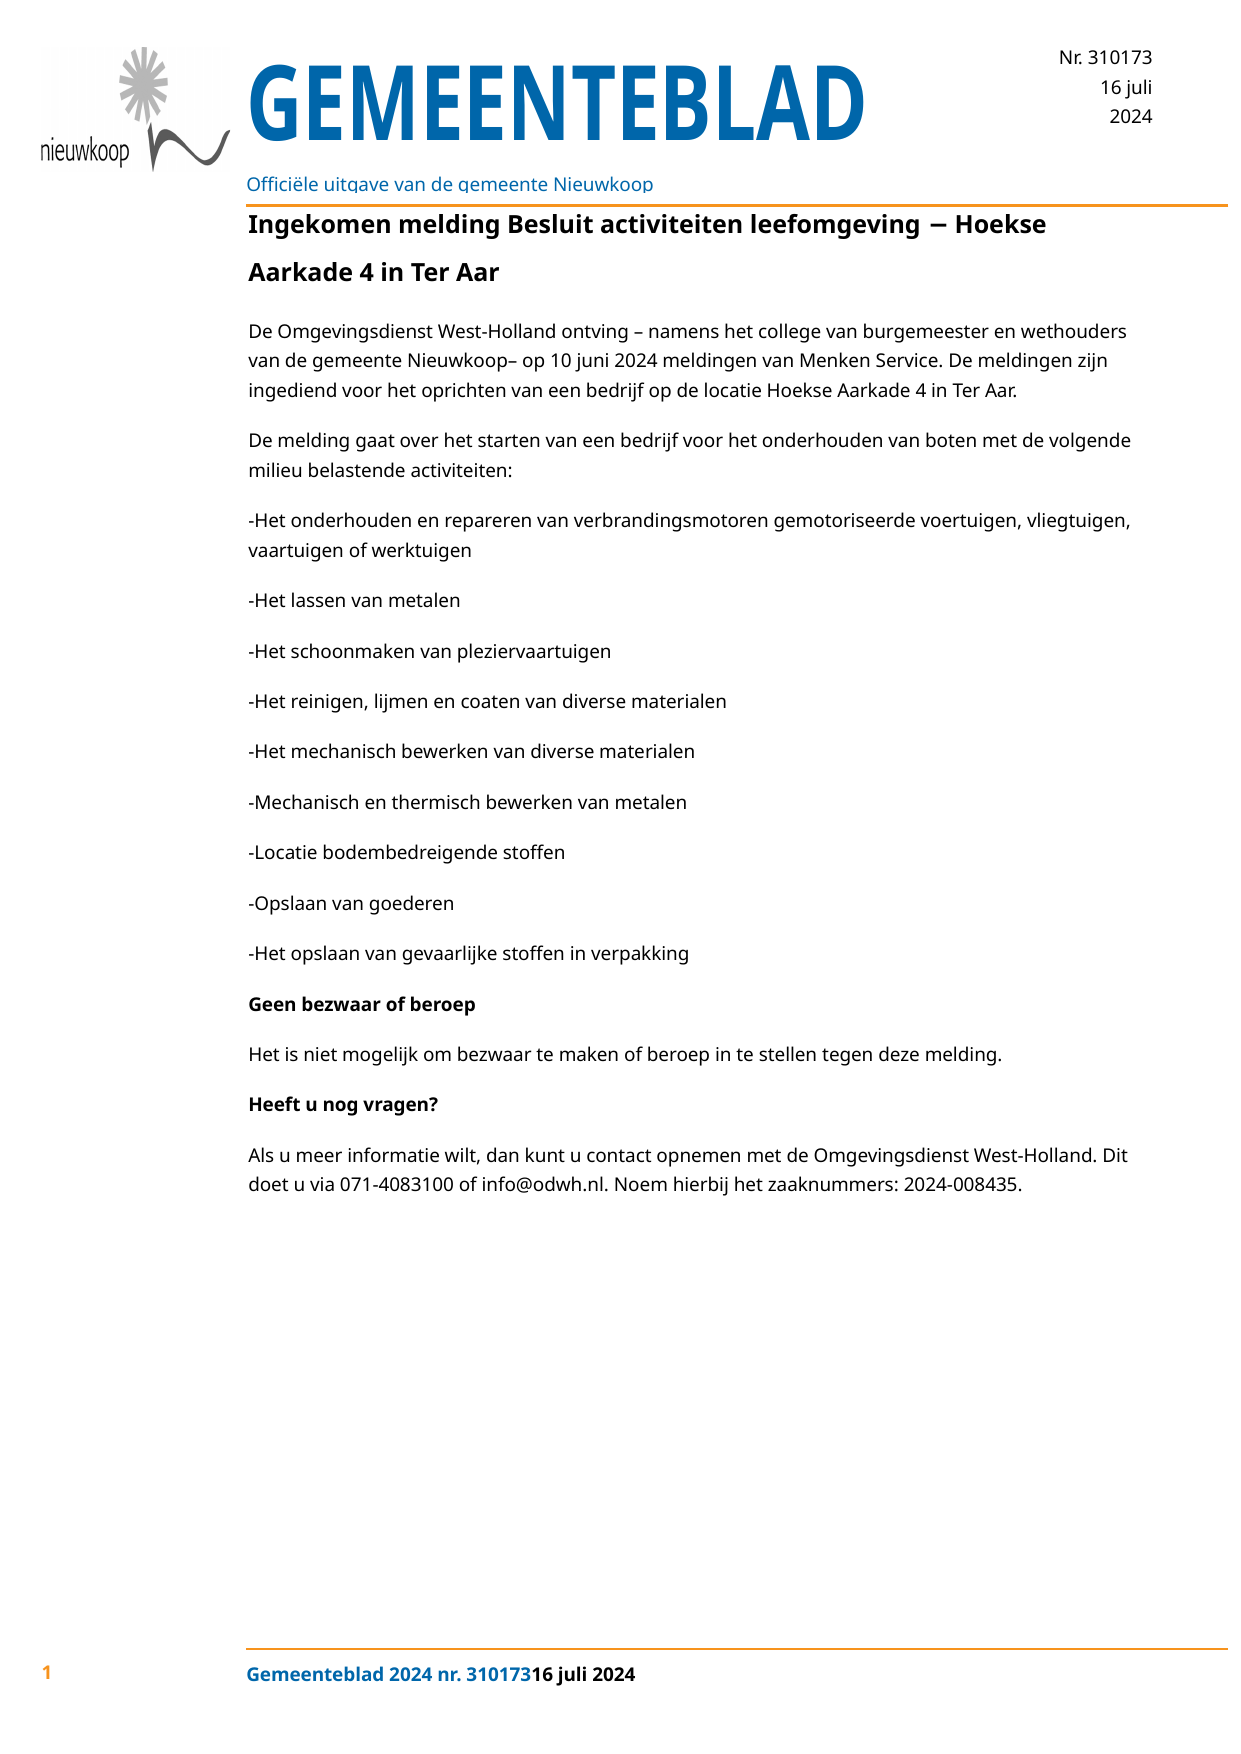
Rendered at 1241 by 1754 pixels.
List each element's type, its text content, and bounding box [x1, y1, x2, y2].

text -Opslaan van goederen [248, 890, 1152, 916]
text -Het reinigen, lijmen en coaten van diverse materialen [248, 688, 1152, 714]
text -Het schoonmaken van pleziervaartuigen [248, 638, 1152, 664]
text Als u meer informatie wilt, dan kunt u contact opnemen met de Omgevingsdienst West-Holland. Dit doet u via 071‑4083100 of info@odwh.nl. Noem hierbij het zaaknummers: 2024-008435. [248, 1142, 1152, 1197]
text De Omgevingsdienst West-Holland ontving – namens het college van burgemeester en wethouders van de gemeente Nieuwkoop– op 10 juni 2024 meldingen van Menken Service. De meldingen zijn ingediend voor het oprichten van een bedrijf op de locatie Hoekse Aarkade 4 in Ter Aar. [248, 318, 1152, 403]
text -Locatie bodembedreigende stoffen [248, 839, 1152, 865]
text Het is niet mogelijk om bezwaar te maken of beroep in te stellen tegen deze melding. [248, 1041, 1152, 1067]
text -Het mechanisch bewerken van diverse materialen [248, 739, 1152, 764]
text De melding gaat over het starten van een bedrijf voor het onderhouden van boten met de volgende milieu belastende activiteiten: [248, 427, 1152, 483]
text -Het opslaan van gevaarlijke stoffen in verpakking [248, 940, 1152, 966]
picture [41, 47, 231, 172]
text Geen bezwaar of beroep [248, 991, 1152, 1017]
text -Het lassen van metalen [248, 587, 1152, 613]
text -Mechanisch en thermisch bewerken van metalen [248, 789, 1152, 815]
text Heeft u nog vragen? [248, 1092, 1152, 1117]
text -Het onderhouden en repareren van verbrandingsmotoren gemotoriseerde voertuigen, vliegtuigen, vaartuigen of werktuigen [248, 507, 1152, 563]
text Ingekomen melding Besluit activiteiten leefomgeving − Hoekse Aarkade 4 in Ter Aar [248, 207, 1152, 288]
